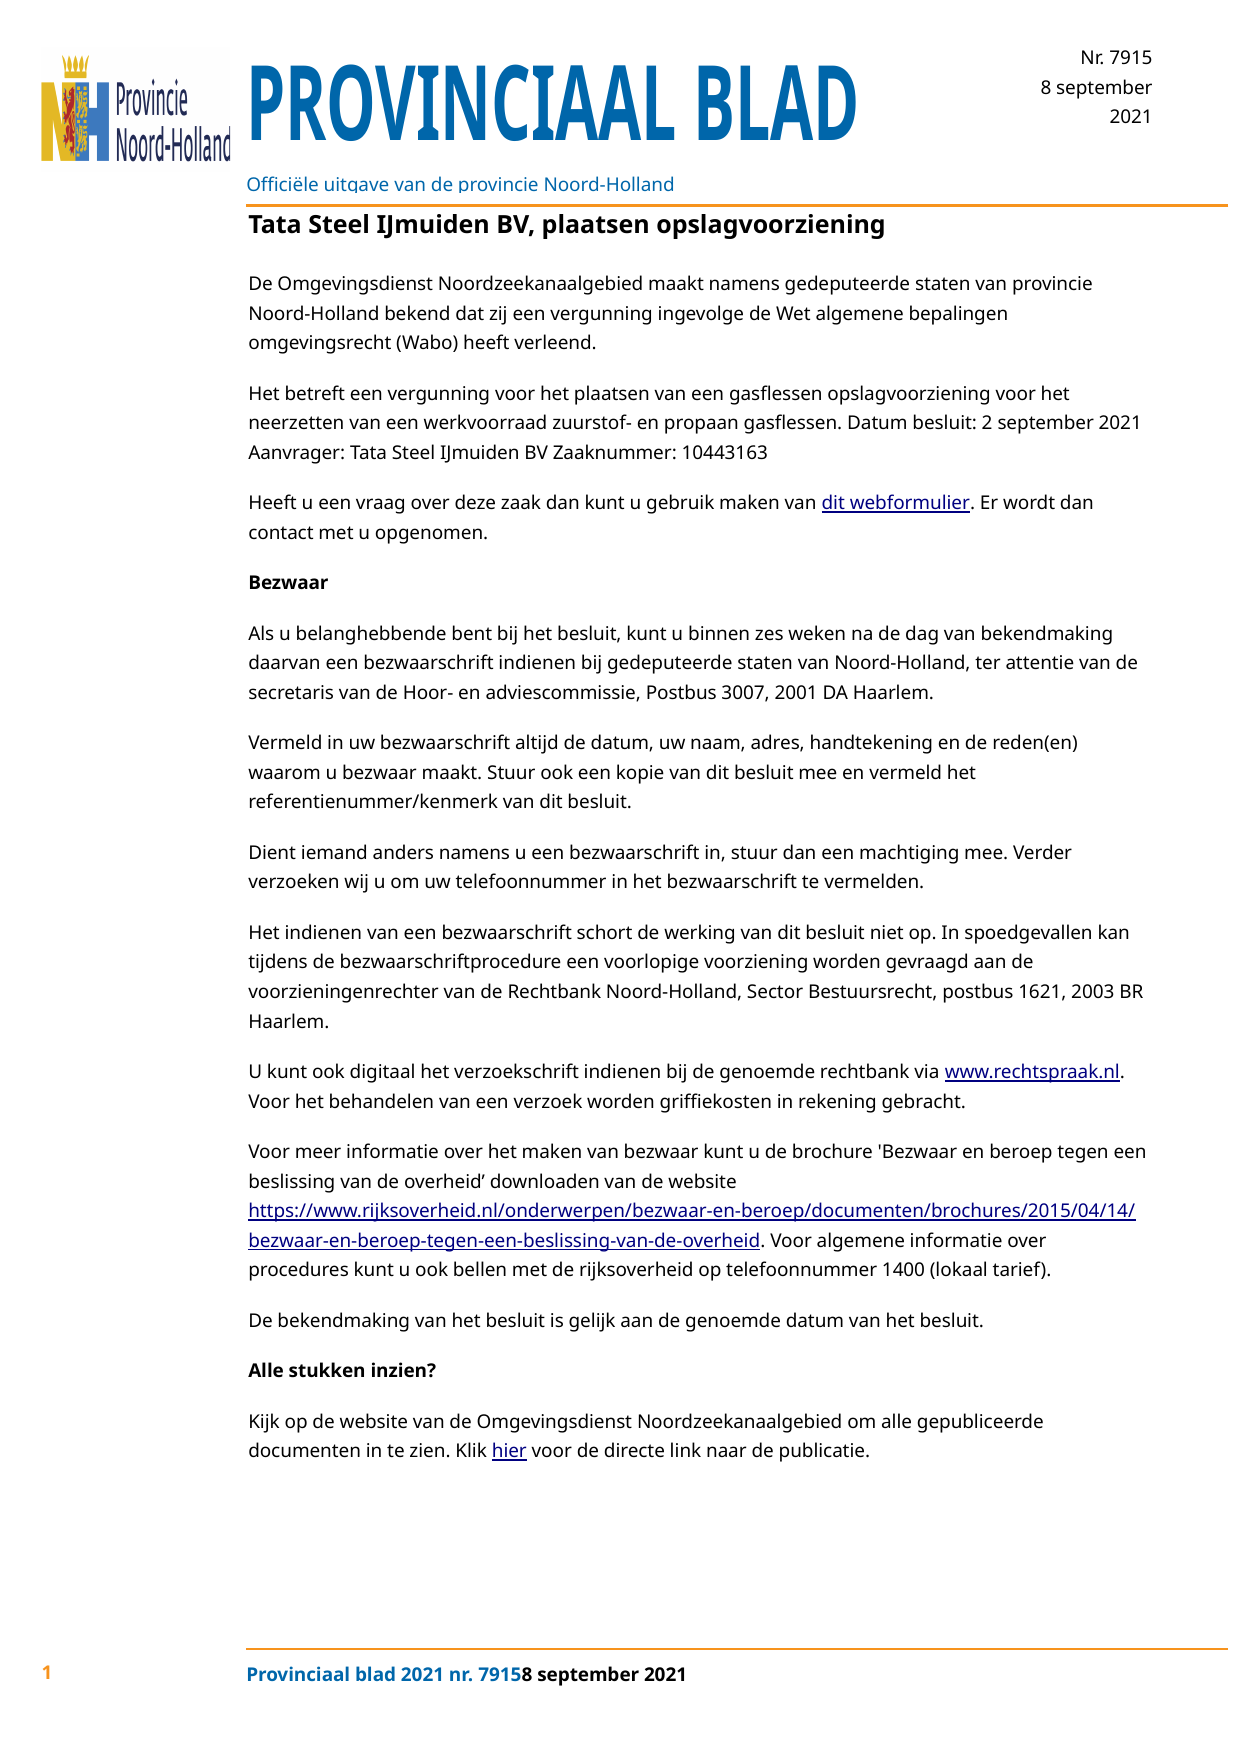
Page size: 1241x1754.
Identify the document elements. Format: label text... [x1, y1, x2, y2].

text Tata Steel IJmuiden BV, plaatsen opslagvoorziening [248, 207, 1152, 241]
text Voor meer informatie over het maken van bezwaar kunt u de brochure 'Bezwaar en beroep tegen een beslissing van de overheid’ downloaden van de website https://www.rijksoverheid.nl/onderwerpen/bezwaar-en-beroep/documenten/brochures/2015/04/14/bezwaar-en-beroep-tegen-een-beslissing-van-de-overheid. Voor algemene informatie over procedures kunt u ook bellen met de rijksoverheid op telefoonnummer 1400 (lokaal tarief). [248, 1138, 1152, 1282]
text Alle stukken inzien? [248, 1357, 1152, 1383]
text Kijk op de website van de Omgevingsdienst Noordzeekanaalgebied om alle gepubliceerde documenten in te zien. Klik hier voor de directe link naar de publicatie. [248, 1408, 1152, 1463]
text De bekendmaking van het besluit is gelijk aan de genoemde datum van het besluit. [248, 1307, 1152, 1333]
text De Omgevingsdienst Noordzeekanaalgebied maakt namens gedeputeerde staten van provincie Noord-Holland bekend dat zij een vergunning ingevolge de Wet algemene bepalingen omgevingsrecht (Wabo) heeft verleend. [248, 270, 1152, 355]
text Het indienen van een bezwaarschrift schort de werking van dit besluit niet op. In spoedgevallen kan tijdens de bezwaarschriftprocedure een voorlopige voorziening worden gevraagd aan de voorzieningenrechter van de Rechtbank Noord-Holland, Sector Bestuursrecht, postbus 1621, 2003 BR Haarlem. [248, 919, 1152, 1033]
text Het betreft een vergunning voor het plaatsen van een gasflessen opslagvoorziening voor het neerzetten van een werkvoorraad zuurstof- en propaan gasflessen. Datum besluit: 2 september 2021 Aanvrager: Tata Steel IJmuiden BV Zaaknummer: 10443163 [248, 380, 1152, 465]
text Heeft u een vraag over deze zaak dan kunt u gebruik maken van dit webformulier. Er wordt dan contact met u opgenomen. [248, 489, 1152, 545]
text Als u belanghebbende bent bij het besluit, kunt u binnen zes weken na de dag van bekendmaking daarvan een bezwaarschrift indienen bij gedeputeerde staten van Noord-Holland, ter attentie van de secretaris van de Hoor- en adviescommissie, Postbus 3007, 2001 DA Haarlem. [248, 620, 1152, 705]
text U kunt ook digitaal het verzoekschrift indienen bij de genoemde rechtbank via www.rechtspraak.nl. Voor het behandelen van een verzoek worden griffiekosten in rekening gebracht. [248, 1058, 1152, 1113]
text Dient iemand anders namens u een bezwaarschrift in, stuur dan een machtiging mee. Verder verzoeken wij u om uw telefoonnummer in het bezwaarschrift te vermelden. [248, 839, 1152, 894]
text Bezwaar [248, 569, 1152, 595]
picture [41, 47, 231, 172]
text Vermeld in uw bezwaarschrift altijd de datum, uw naam, adres, handtekening en de reden(en) waarom u bezwaar maakt. Stuur ook een kopie van dit besluit mee en vermeld het referentienummer/kenmerk van dit besluit. [248, 729, 1152, 814]
